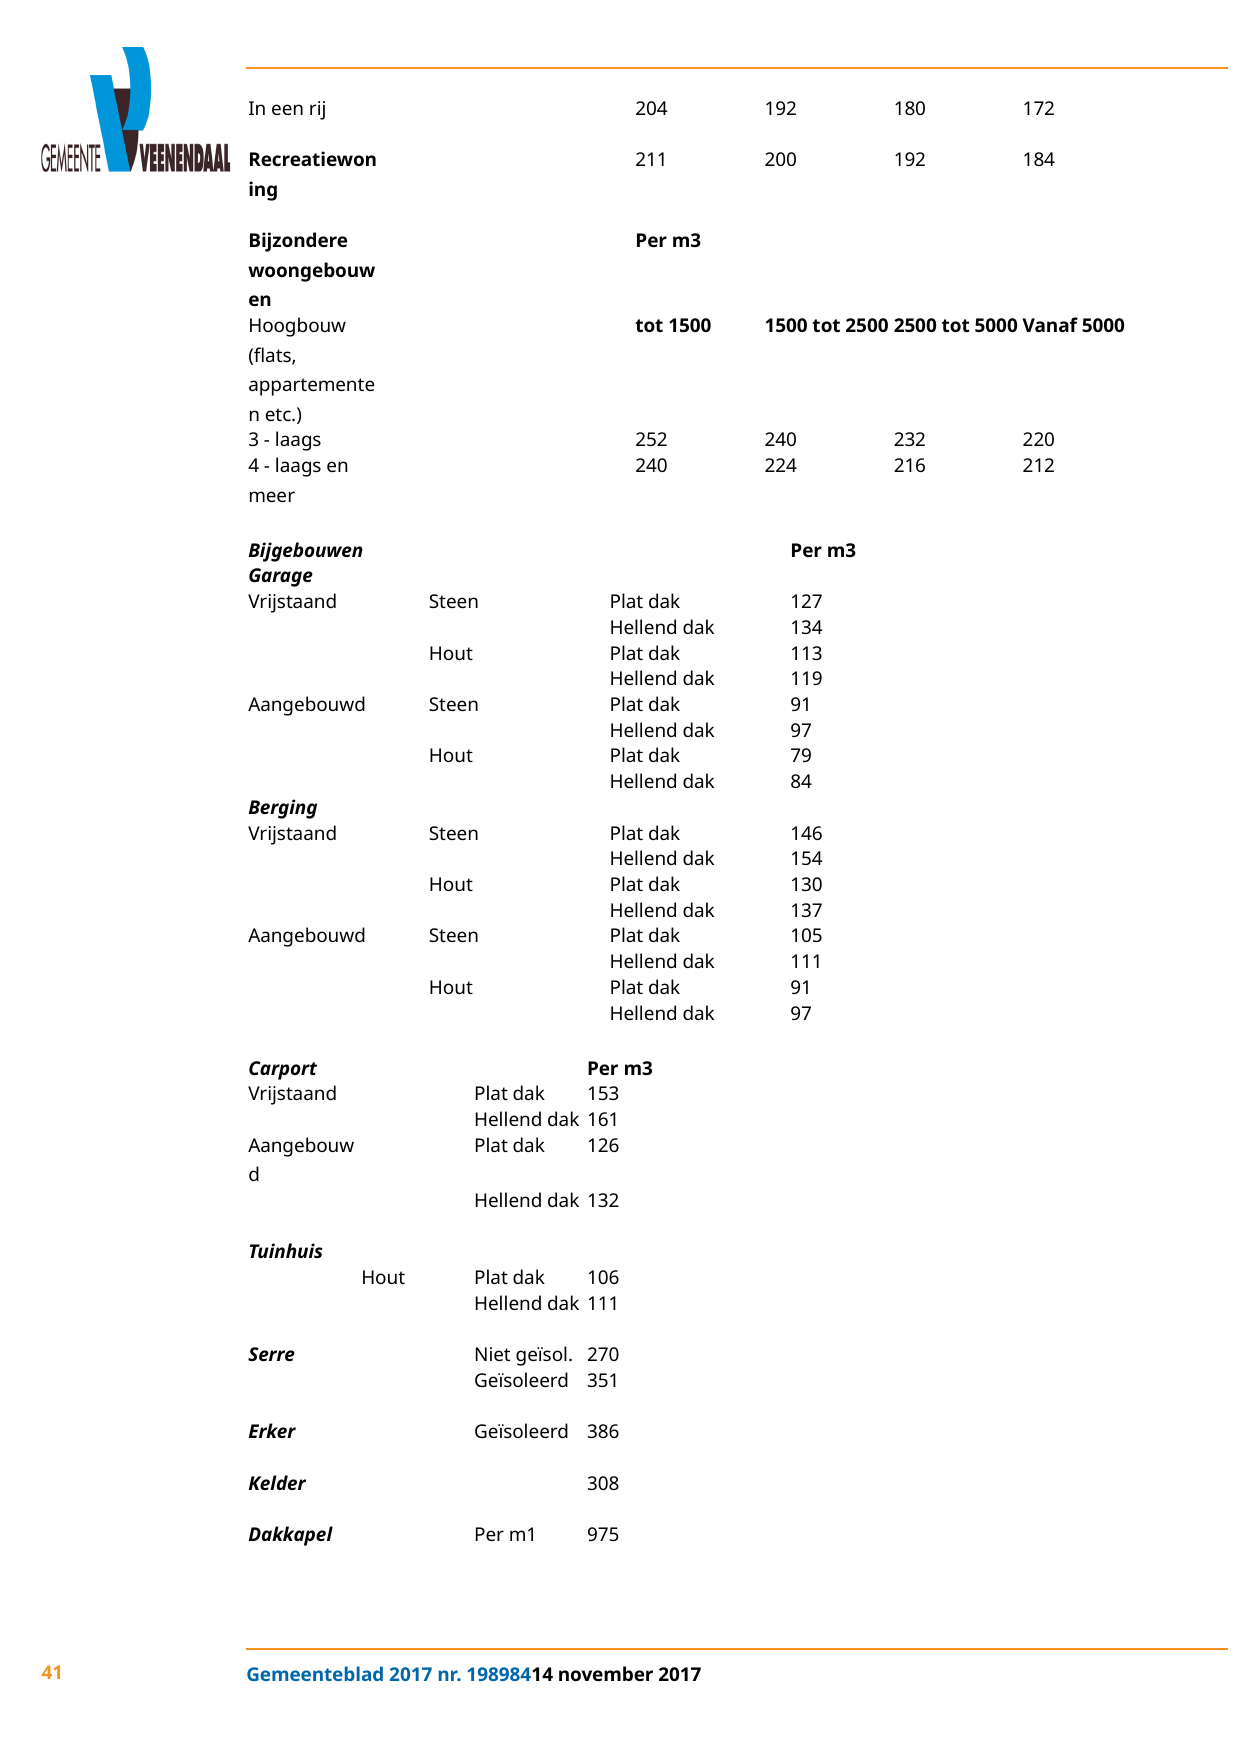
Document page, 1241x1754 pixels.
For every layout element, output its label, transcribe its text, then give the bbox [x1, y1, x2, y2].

table_cell [248, 974, 429, 1000]
table_cell [764, 227, 893, 312]
table_cell [587, 1213, 700, 1239]
table_cell [1039, 1470, 1152, 1496]
table_cell [790, 1026, 971, 1051]
table_header [813, 1055, 926, 1080]
table_cell [971, 614, 1152, 640]
table_cell [248, 665, 429, 691]
table_cell Hellend dak [474, 1290, 587, 1316]
table_cell [700, 1132, 813, 1187]
table_cell [1039, 1264, 1152, 1290]
table_header [926, 1055, 1038, 1080]
table_cell [700, 1290, 813, 1316]
table_cell [429, 614, 609, 640]
table_cell [971, 1026, 1152, 1051]
table_cell [361, 1080, 474, 1106]
table_cell Dakkapel [248, 1522, 361, 1547]
table_cell [926, 1522, 1038, 1547]
table_cell [361, 1290, 474, 1316]
table_cell Geïsoleerd [474, 1419, 587, 1444]
table_cell [429, 897, 609, 923]
table_cell [971, 897, 1152, 923]
table_cell 154 [790, 846, 971, 871]
table_cell Hellend dak [474, 1187, 587, 1213]
table_cell [700, 1496, 813, 1522]
table_cell [377, 453, 506, 508]
table_cell [926, 1470, 1038, 1496]
table_cell [1039, 1393, 1152, 1419]
table_cell [248, 1445, 361, 1470]
table_cell [764, 121, 893, 146]
table_header [971, 537, 1152, 562]
table_cell [609, 1026, 790, 1051]
table_cell [248, 121, 377, 146]
table_cell Plat dak [609, 588, 790, 614]
table_cell [813, 1132, 926, 1187]
picture [41, 47, 130, 172]
table_cell [361, 1316, 474, 1342]
table_cell 4 - laags en meer [248, 453, 377, 508]
table_cell Hellend dak [609, 897, 790, 923]
table_cell 97 [790, 717, 971, 743]
table_cell [813, 1264, 926, 1290]
table_cell [971, 846, 1152, 871]
table_cell [248, 1367, 361, 1393]
table_cell [700, 1548, 813, 1573]
table_cell 137 [790, 897, 971, 923]
table_cell [1039, 1496, 1152, 1522]
table_cell [361, 1367, 474, 1393]
table_cell Berging [248, 794, 429, 820]
table_cell [1039, 1445, 1152, 1470]
table_cell Erker [248, 1419, 361, 1444]
table_cell [248, 743, 429, 768]
table_cell [813, 1367, 926, 1393]
table_cell Per m1 [474, 1522, 587, 1547]
table_cell [926, 1548, 1038, 1573]
table_cell Serre [248, 1342, 361, 1367]
table_cell [700, 1213, 813, 1239]
table_cell [248, 1264, 361, 1290]
table_cell Plat dak [609, 974, 790, 1000]
table_cell [377, 202, 506, 227]
table_cell 111 [790, 949, 971, 974]
table_cell Hellend dak [609, 846, 790, 871]
table_cell Hellend dak [609, 1000, 790, 1026]
table_cell Hellend dak [609, 717, 790, 743]
table_cell [361, 1470, 474, 1496]
table_cell [377, 508, 506, 533]
table_cell [377, 227, 506, 312]
table_cell [248, 508, 377, 533]
table_cell Hout [361, 1264, 474, 1290]
table_cell [248, 717, 429, 743]
table_cell [429, 768, 609, 794]
table_cell [429, 1026, 609, 1051]
table_cell 240 [764, 427, 893, 452]
table_cell Hellend dak [609, 614, 790, 640]
table_cell [926, 1573, 1038, 1599]
table_cell [700, 1239, 813, 1264]
table_cell Plat dak [609, 743, 790, 768]
table_cell [764, 508, 893, 533]
table_cell Plat dak [609, 691, 790, 717]
table_cell [248, 1187, 361, 1213]
table_cell [361, 1239, 474, 1264]
table_cell [1039, 1132, 1152, 1187]
table_cell [700, 1316, 813, 1342]
table_cell 180 [894, 95, 1022, 121]
table_header [609, 537, 790, 562]
table_cell Plat dak [474, 1132, 587, 1187]
table_cell [248, 1000, 429, 1026]
table_cell [635, 202, 764, 227]
table_cell [700, 1106, 813, 1132]
table_cell Aangebouwd [248, 1132, 361, 1187]
table_cell [429, 846, 609, 871]
table_cell 91 [790, 691, 971, 717]
table_cell Geïsoleerd [474, 1367, 587, 1393]
table_cell [894, 508, 1022, 533]
table_cell [813, 1106, 926, 1132]
table_cell Hellend dak [609, 949, 790, 974]
table_cell [1023, 508, 1152, 533]
table_cell [361, 1496, 474, 1522]
table_cell [377, 312, 506, 427]
table_cell [474, 1496, 587, 1522]
table_cell [813, 1419, 926, 1444]
table_header Bijgebouwen [248, 537, 429, 562]
table_cell 84 [790, 768, 971, 794]
table_cell Steen [429, 691, 609, 717]
table_cell [377, 427, 506, 452]
table_cell [1023, 202, 1152, 227]
table_cell [429, 794, 609, 820]
table_cell [813, 1342, 926, 1367]
table_cell 134 [790, 614, 971, 640]
table_cell 126 [587, 1132, 700, 1187]
table_cell [813, 1213, 926, 1239]
table_cell [1039, 1213, 1152, 1239]
table_cell [361, 1213, 474, 1239]
table_cell Vrijstaand [248, 588, 429, 614]
table_cell [926, 1445, 1038, 1470]
table_cell [971, 923, 1152, 948]
table_cell 146 [790, 820, 971, 846]
table_cell 975 [587, 1522, 700, 1547]
table_cell [790, 794, 971, 820]
table_cell [926, 1342, 1038, 1367]
table_cell 130 [790, 871, 971, 897]
table_cell [700, 1522, 813, 1547]
table_cell Hout [429, 743, 609, 768]
table_cell [361, 1548, 474, 1573]
table_cell Niet geïsol. [474, 1342, 587, 1367]
table_cell [474, 1239, 587, 1264]
table_cell [429, 717, 609, 743]
table_cell [813, 1080, 926, 1106]
table_cell [971, 871, 1152, 897]
table_cell [1039, 1342, 1152, 1367]
table_cell 270 [587, 1342, 700, 1367]
table_cell [361, 1187, 474, 1213]
table_cell 240 [635, 453, 764, 508]
table_cell [813, 1239, 926, 1264]
table_cell [587, 1316, 700, 1342]
table_cell [926, 1419, 1038, 1444]
table_cell [1039, 1419, 1152, 1444]
table_cell Per m3 [635, 227, 764, 312]
table_cell 192 [764, 95, 893, 121]
table_cell 184 [1023, 146, 1152, 202]
table_cell [248, 897, 429, 923]
table_cell Steen [429, 588, 609, 614]
table_cell [587, 1496, 700, 1522]
table_cell [926, 1213, 1038, 1239]
table_cell [926, 1106, 1038, 1132]
table_cell [894, 121, 1022, 146]
table_cell [971, 820, 1152, 846]
table_cell 91 [790, 974, 971, 1000]
table_cell [926, 1496, 1038, 1522]
table_cell [894, 202, 1022, 227]
table_cell [429, 1000, 609, 1026]
table_header [1039, 1055, 1152, 1080]
table_cell [587, 1239, 700, 1264]
table_header [474, 1055, 587, 1080]
table_cell Vanaf 5000 [1023, 312, 1152, 427]
table_cell [926, 1367, 1038, 1393]
table_cell [926, 1290, 1038, 1316]
table_cell Hout [429, 974, 609, 1000]
table_cell [813, 1316, 926, 1342]
table_cell [700, 1445, 813, 1470]
table_cell [971, 588, 1152, 614]
table_cell 216 [894, 453, 1022, 508]
table_cell [429, 665, 609, 691]
table_cell [971, 717, 1152, 743]
table_cell [971, 743, 1152, 768]
table_cell Tuinhuis [248, 1239, 361, 1264]
picture [123, 47, 231, 172]
table_header [361, 1055, 474, 1080]
table_cell [248, 846, 429, 871]
table_cell [813, 1445, 926, 1470]
table_cell Hellend dak [609, 768, 790, 794]
table_cell [700, 1573, 813, 1599]
table_cell Hout [429, 640, 609, 665]
table_cell [700, 1393, 813, 1419]
table_cell [248, 1213, 361, 1239]
table_cell [813, 1393, 926, 1419]
table_cell [248, 1393, 361, 1419]
table_cell [1023, 227, 1152, 312]
table_cell Steen [429, 820, 609, 846]
table_cell [1023, 121, 1152, 146]
table_cell Vrijstaand [248, 1080, 361, 1106]
table_cell 232 [894, 427, 1022, 452]
table_cell [248, 1316, 361, 1342]
table_cell [1039, 1367, 1152, 1393]
table_cell [813, 1470, 926, 1496]
table_cell [1039, 1239, 1152, 1264]
table_cell 127 [790, 588, 971, 614]
table_header [700, 1055, 813, 1080]
table_cell Bijzondere woongebouwen [248, 227, 377, 312]
table_cell [790, 563, 971, 588]
table_cell 172 [1023, 95, 1152, 121]
table_cell [700, 1187, 813, 1213]
table_cell [926, 1264, 1038, 1290]
table_cell [506, 95, 635, 121]
table_cell [377, 121, 506, 146]
table_cell [506, 146, 635, 202]
table_cell [506, 202, 635, 227]
table_cell [248, 1573, 361, 1599]
table_cell [474, 1393, 587, 1419]
table_cell [635, 508, 764, 533]
table_cell 2500 tot 5000 [894, 312, 1022, 427]
table_cell [1039, 1187, 1152, 1213]
table_cell [587, 1393, 700, 1419]
table_cell 351 [587, 1367, 700, 1393]
table_cell [506, 453, 635, 508]
table_cell [926, 1080, 1038, 1106]
table_cell 1500 tot 2500 [764, 312, 893, 427]
table_cell [248, 768, 429, 794]
table_cell 113 [790, 640, 971, 665]
table_cell [894, 227, 1022, 312]
table_cell Plat dak [474, 1080, 587, 1106]
table_cell [971, 949, 1152, 974]
table_cell Hellend dak [474, 1106, 587, 1132]
table_cell 212 [1023, 453, 1152, 508]
table_cell [587, 1445, 700, 1470]
table_cell [474, 1213, 587, 1239]
table_cell [587, 1548, 700, 1573]
table_cell [361, 1106, 474, 1132]
table_cell [361, 1342, 474, 1367]
table_cell [1039, 1290, 1152, 1316]
table_cell [813, 1496, 926, 1522]
table_cell 200 [764, 146, 893, 202]
table_cell [506, 227, 635, 312]
table_cell Garage [248, 563, 429, 588]
table_cell [474, 1316, 587, 1342]
table_cell [377, 146, 506, 202]
table_cell [474, 1573, 587, 1599]
table_cell [1039, 1106, 1152, 1132]
table_cell 106 [587, 1264, 700, 1290]
table_cell [971, 640, 1152, 665]
table_cell 308 [587, 1470, 700, 1496]
table_cell [813, 1573, 926, 1599]
table_cell [361, 1522, 474, 1547]
table_cell [971, 1000, 1152, 1026]
table_cell [248, 1548, 361, 1573]
table_header Per m3 [790, 537, 971, 562]
table_cell [361, 1445, 474, 1470]
table_cell [361, 1393, 474, 1419]
table_cell 153 [587, 1080, 700, 1106]
table_cell [1039, 1522, 1152, 1547]
table_cell [429, 563, 609, 588]
table_cell Hoogbouw (flats, appartementen etc.) [248, 312, 377, 427]
table_cell [635, 121, 764, 146]
table_cell [248, 640, 429, 665]
table_cell 252 [635, 427, 764, 452]
table_cell [764, 202, 893, 227]
table_cell [700, 1264, 813, 1290]
table_cell [971, 563, 1152, 588]
table_cell [474, 1548, 587, 1573]
table_cell [609, 563, 790, 588]
table_cell Recreatiewoning [248, 146, 377, 202]
table_cell [971, 974, 1152, 1000]
table_cell 386 [587, 1419, 700, 1444]
table_cell [1039, 1080, 1152, 1106]
table_cell [926, 1132, 1038, 1187]
table_cell [248, 949, 429, 974]
table_cell [361, 1132, 474, 1187]
table_cell Hout [429, 871, 609, 897]
table_cell [506, 427, 635, 452]
table_cell [926, 1316, 1038, 1342]
table_cell 79 [790, 743, 971, 768]
table_cell [506, 508, 635, 533]
table_header Per m3 [587, 1055, 700, 1080]
table_cell [971, 794, 1152, 820]
table_cell [1039, 1573, 1152, 1599]
table_cell 105 [790, 923, 971, 948]
table_cell [248, 871, 429, 897]
table_cell [1039, 1316, 1152, 1342]
table_cell Plat dak [474, 1264, 587, 1290]
table_cell 224 [764, 453, 893, 508]
table_header [429, 537, 609, 562]
table_cell Plat dak [609, 871, 790, 897]
table_cell [700, 1342, 813, 1367]
table_header Carport [248, 1055, 361, 1080]
table_cell Plat dak [609, 923, 790, 948]
table_cell [700, 1419, 813, 1444]
table_cell 119 [790, 665, 971, 691]
table_cell 3 - laags [248, 427, 377, 452]
table_cell [474, 1470, 587, 1496]
table_cell [700, 1080, 813, 1106]
table_cell 132 [587, 1187, 700, 1213]
table_cell [248, 1496, 361, 1522]
table_cell 97 [790, 1000, 971, 1026]
table_cell 211 [635, 146, 764, 202]
table_cell [813, 1522, 926, 1547]
table_cell [248, 1106, 361, 1132]
table_cell 204 [635, 95, 764, 121]
table_cell [248, 614, 429, 640]
table_cell [609, 794, 790, 820]
table_cell Steen [429, 923, 609, 948]
table_cell [361, 1573, 474, 1599]
table_cell [248, 1026, 429, 1051]
table_cell [361, 1419, 474, 1444]
table_cell [248, 1290, 361, 1316]
table_cell Kelder [248, 1470, 361, 1496]
table_cell tot 1500 [635, 312, 764, 427]
table_cell [971, 665, 1152, 691]
table_cell [813, 1548, 926, 1573]
table_cell [1039, 1548, 1152, 1573]
table_cell [971, 691, 1152, 717]
table_cell [926, 1393, 1038, 1419]
table_cell 111 [587, 1290, 700, 1316]
table_cell [926, 1187, 1038, 1213]
table_cell [429, 949, 609, 974]
table_cell Hellend dak [609, 665, 790, 691]
table_cell [506, 121, 635, 146]
table_cell [474, 1445, 587, 1470]
table_cell [813, 1187, 926, 1213]
table_cell [813, 1290, 926, 1316]
table_cell [926, 1239, 1038, 1264]
table_cell Plat dak [609, 820, 790, 846]
table_cell 220 [1023, 427, 1152, 452]
table_cell [506, 312, 635, 427]
table_cell [587, 1573, 700, 1599]
table_cell 192 [894, 146, 1022, 202]
table_cell [971, 768, 1152, 794]
table_cell [700, 1367, 813, 1393]
table_cell 161 [587, 1106, 700, 1132]
table_cell [248, 202, 377, 227]
table_cell Aangebouwd [248, 923, 429, 948]
table_cell Aangebouwd [248, 691, 429, 717]
table_cell [700, 1470, 813, 1496]
table_cell Vrijstaand [248, 820, 429, 846]
table_cell In een rij [248, 95, 377, 121]
table_cell [377, 95, 506, 121]
table_cell Plat dak [609, 640, 790, 665]
